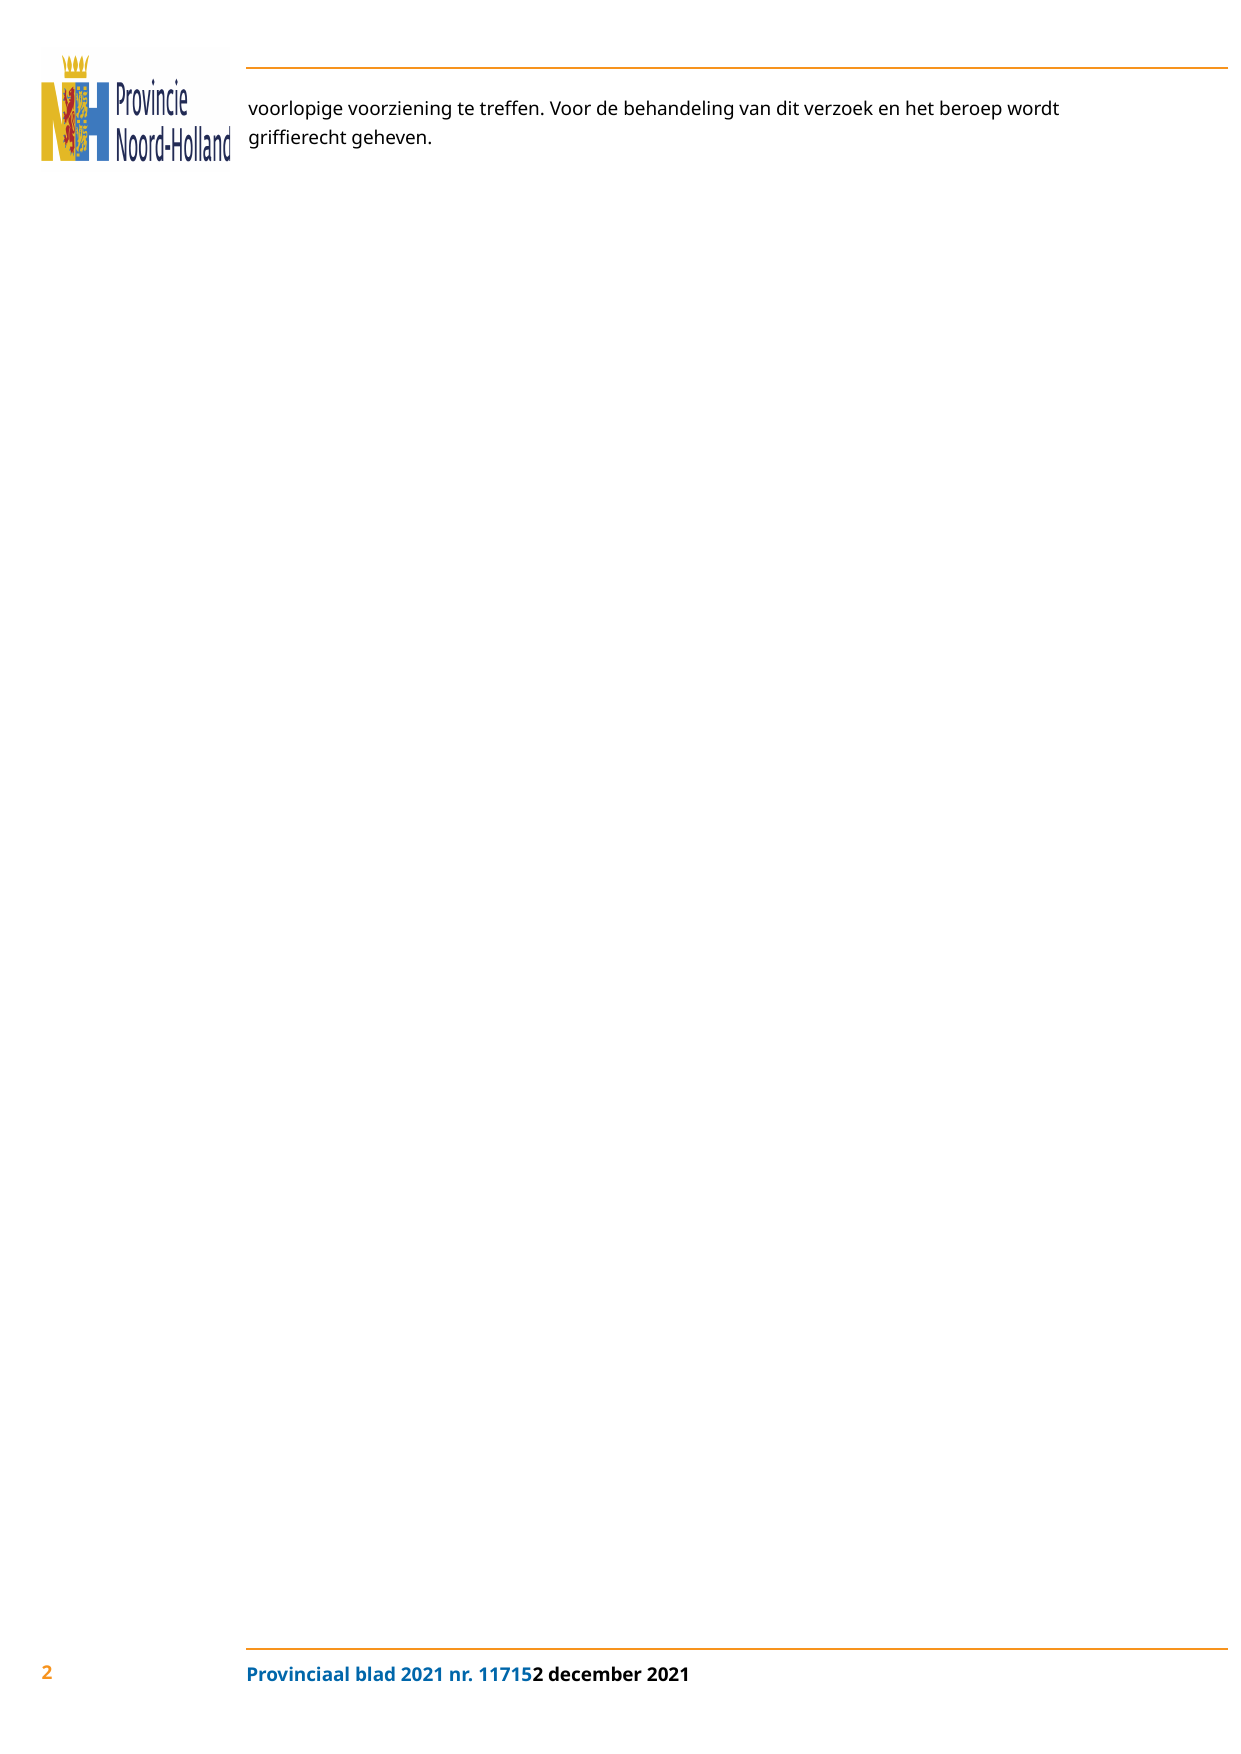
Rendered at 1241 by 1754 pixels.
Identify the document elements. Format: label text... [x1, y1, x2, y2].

text voorlopige voorziening te treffen. Voor de behandeling van dit verzoek en het beroep wordt griffierecht geheven. [248, 95, 1152, 150]
picture [41, 47, 231, 172]
